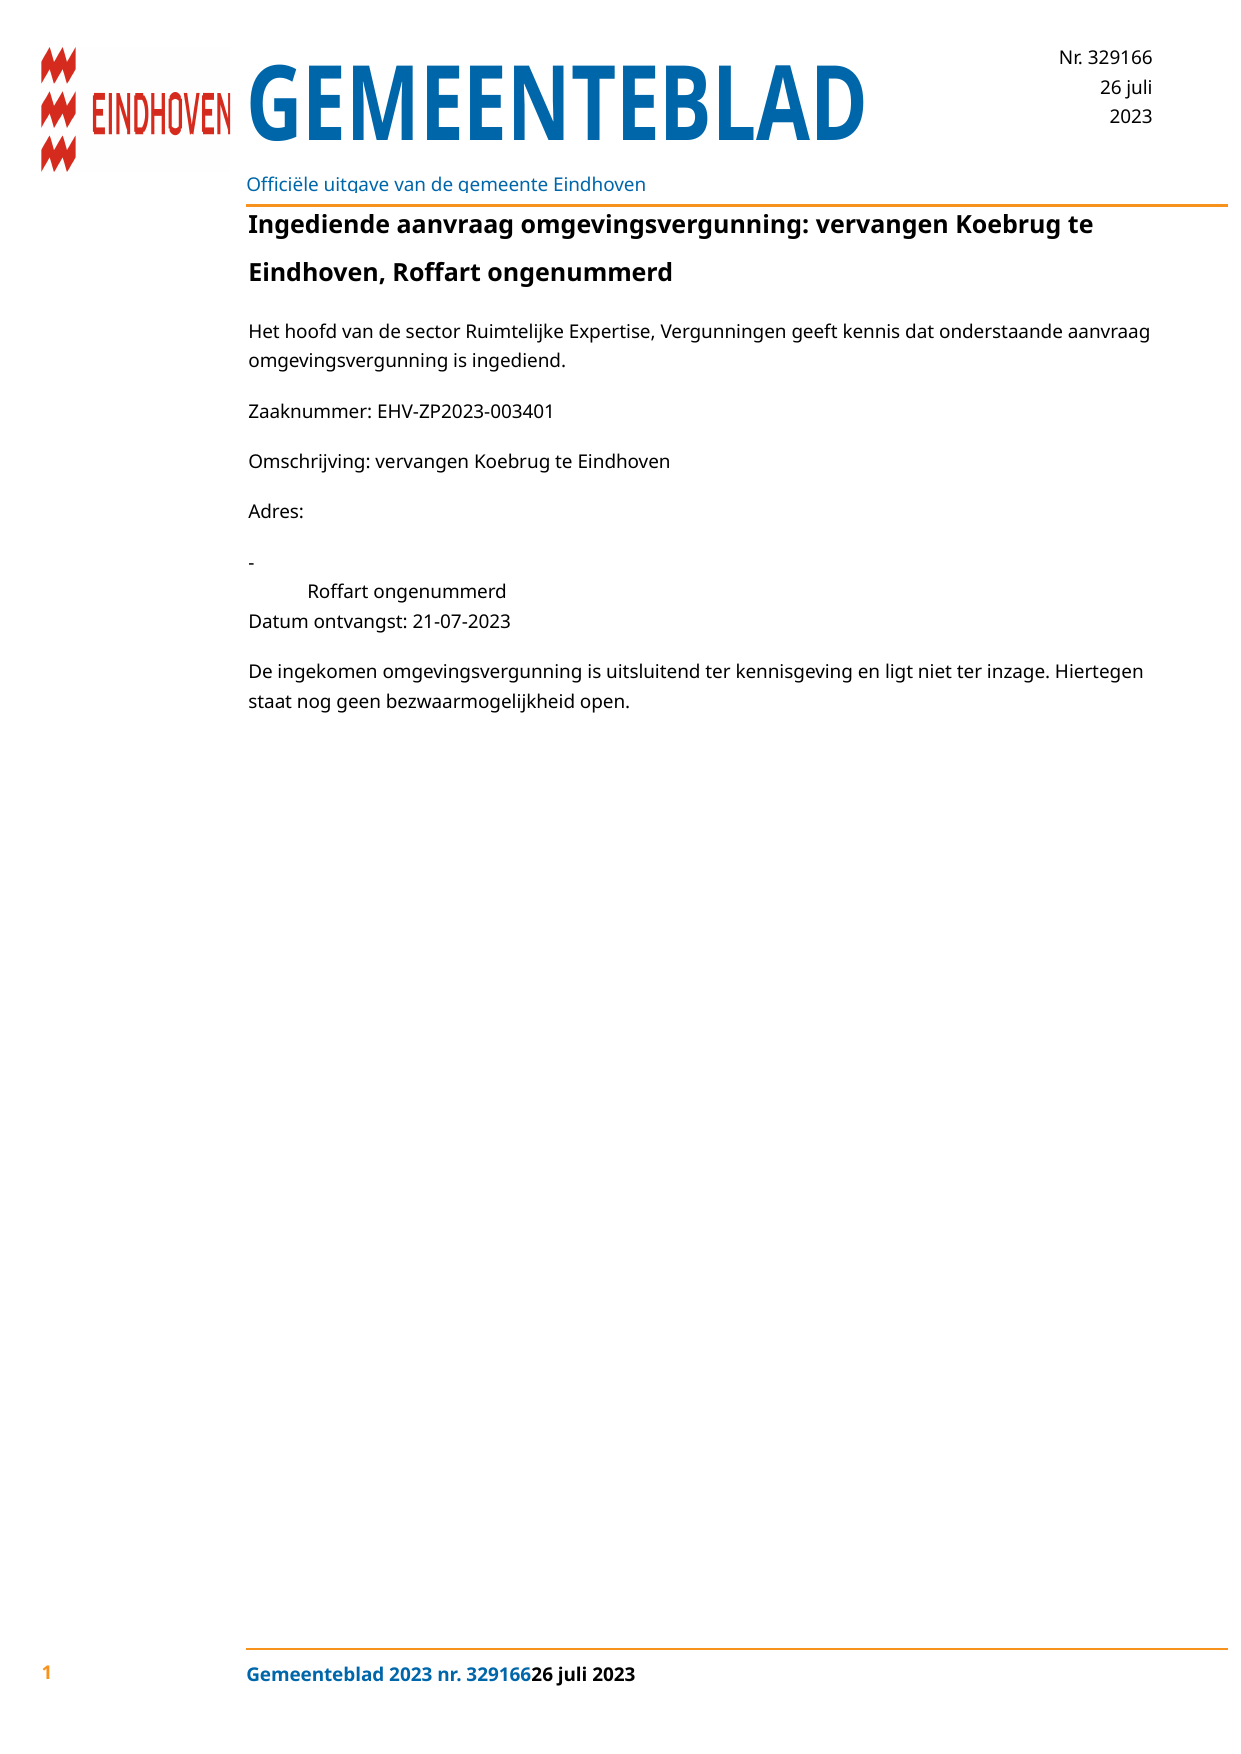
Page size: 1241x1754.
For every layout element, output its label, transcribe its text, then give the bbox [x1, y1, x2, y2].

text De ingekomen omgevingsvergunning is uitsluitend ter kennisgeving en ligt niet ter inzage. Hiertegen staat nog geen bezwaarmogelijkheid open. [248, 659, 1152, 714]
text Ingediende aanvraag omgevingsvergunning: vervangen Koebrug te Eindhoven, Roffart ongenummerd [248, 207, 1152, 288]
text Het hoofd van de sector Ruimtelijke Expertise, Vergunningen geeft kennis dat onderstaande aanvraag omgevingsvergunning is ingediend. [248, 318, 1152, 373]
text Omschrijving: vervangen Koebrug te Eindhoven [248, 448, 1152, 474]
text Zaaknummer: EHV-ZP2023-003401 [248, 398, 1152, 424]
picture [41, 47, 231, 172]
text Datum ontvangst: 21-07-2023 [248, 608, 1152, 634]
text Adres: [248, 499, 1152, 524]
list Roffart ongenummerd [248, 579, 1152, 604]
